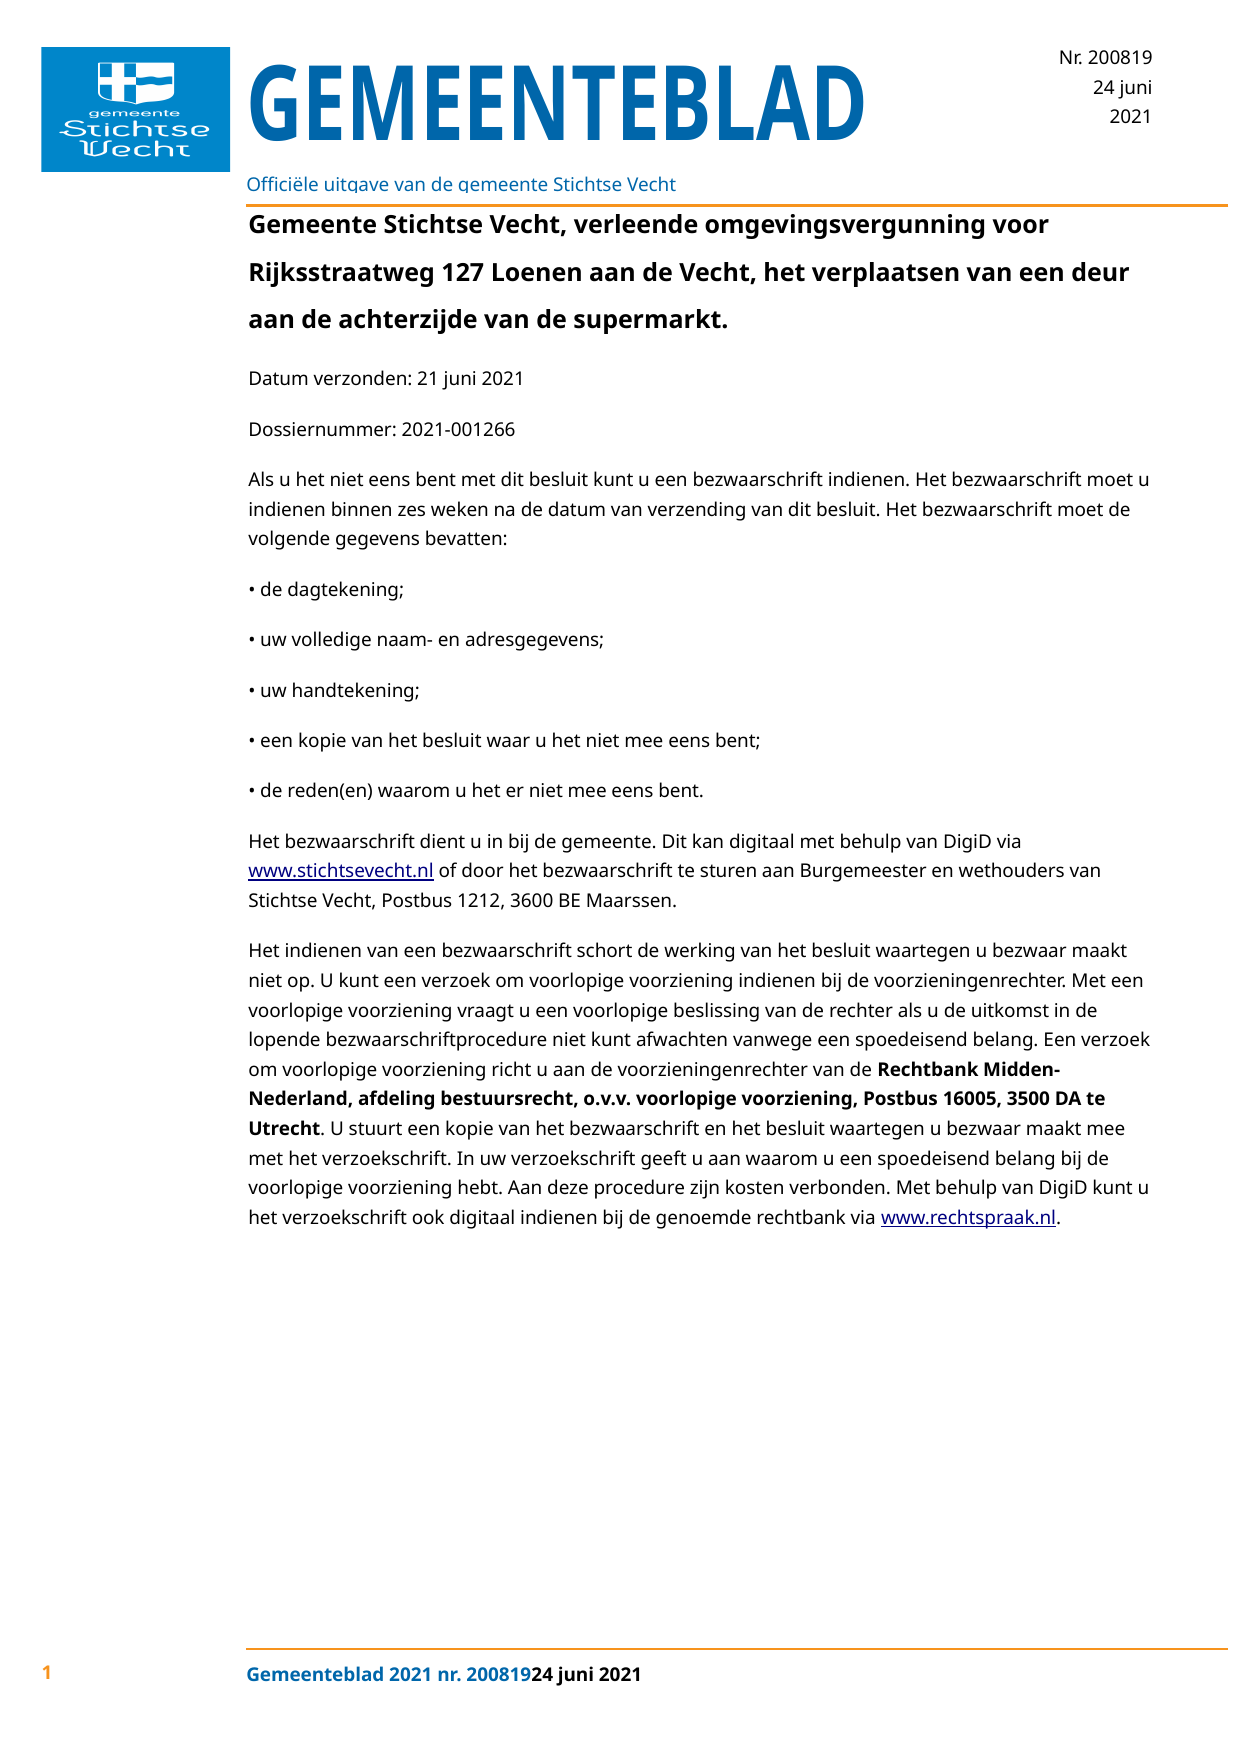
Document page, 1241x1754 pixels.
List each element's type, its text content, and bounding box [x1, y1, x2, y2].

text • uw handtekening; [248, 677, 1152, 702]
picture [137, 63, 174, 103]
text • uw volledige naam- en adresgegevens; [248, 626, 1152, 652]
text Gemeente Stichtse Vecht, verleende omgevingsvergunning voor Rijksstraatweg 127 Loenen aan de Vecht, het verplaatsen van een deur aan de achterzijde van de supermarkt. [248, 207, 1152, 336]
text • een kopie van het besluit waar u het niet mee eens bent; [248, 727, 1152, 753]
text Datum verzonden: 21 juni 2021 [248, 366, 1152, 391]
text Het bezwaarschrift dient u in bij de gemeente. Dit kan digitaal met behulp van DigiD via www.stichtsevecht.nl of door het bezwaarschrift te sturen aan Burgemeester en wethouders van Stichtse Vecht, Postbus 1212, 3600 BE Maarssen. [248, 828, 1152, 913]
picture [99, 63, 135, 101]
text • de dagtekening; [248, 576, 1152, 602]
text Als u het niet eens bent met dit besluit kunt u een bezwaarschrift indienen. Het bezwaarschrift moet u indienen binnen zes weken na de datum van verzending van dit besluit. Het bezwaarschrift moet de volgende gegevens bevatten: [248, 466, 1152, 551]
text Het indienen van een bezwaarschrift schort de werking van het besluit waartegen u bezwaar maakt niet op. U kunt een verzoek om voorlopige voorziening indienen bij de voorzieningenrechter. Met een voorlopige voorziening vraagt u een voorlopige beslissing van de rechter als u de uitkomst in de lopende bezwaarschriftprocedure niet kunt afwachten vanwege een spoedeisend belang. Een verzoek om voorlopige voorziening richt u aan de voorzieningenrechter van de Rechtbank Midden-Nederland, afdeling bestuursrecht, o.v.v. voorlopige voorziening, Postbus 16005, 3500 DA te Utrecht. U stuurt een kopie van het bezwaarschrift en het besluit waartegen u bezwaar maakt mee met het verzoekschrift. In uw verzoekschrift geeft u aan waarom u een spoedeisend belang bij de voorlopige voorziening hebt. Aan deze procedure zijn kosten verbonden. Met behulp van DigiD kunt u het verzoekschrift ook digitaal indienen bij de genoemde rechtbank via www.rechtspraak.nl. [248, 938, 1152, 1229]
text Dossiernummer: 2021-001266 [248, 416, 1152, 442]
text • de reden(en) waarom u het er niet mee eens bent. [248, 778, 1152, 803]
